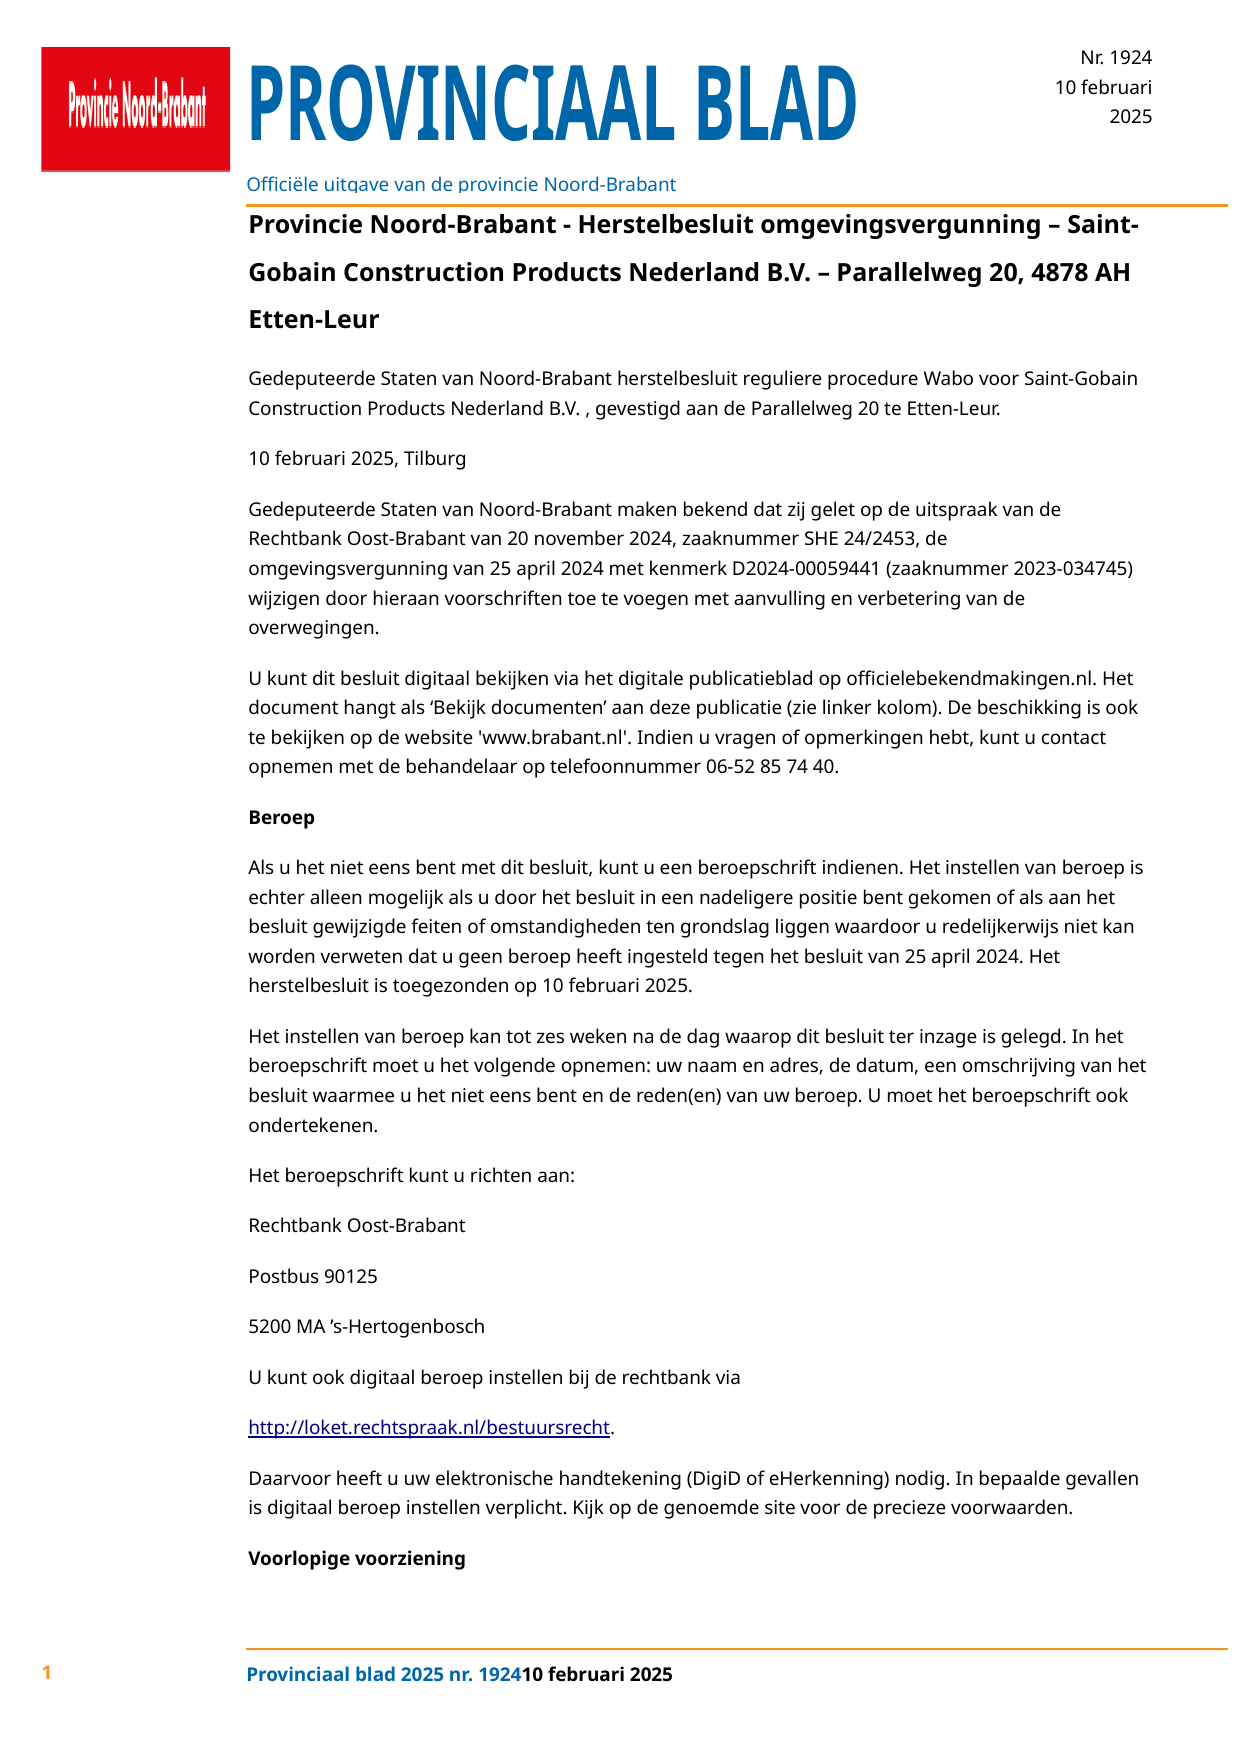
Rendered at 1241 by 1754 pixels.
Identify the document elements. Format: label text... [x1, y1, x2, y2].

text 10 februari 2025, Tilburg [248, 446, 1152, 471]
text Gedeputeerde Staten van Noord-Brabant herstelbesluit reguliere procedure Wabo voor Saint-Gobain Construction Products Nederland B.V. , gevestigd aan de Parallelweg 20 te Etten-Leur. [248, 366, 1152, 421]
text Rechtbank Oost-Brabant [248, 1213, 1152, 1238]
text Daarvoor heeft u uw elektronische handtekening (DigiD of eHerkenning) nodig. In bepaalde gevallen is digitaal beroep instellen verplicht. Kijk op de genoemde site voor de precieze voorwaarden. [248, 1465, 1152, 1520]
text U kunt dit besluit digitaal bekijken via het digitale publicatieblad op officielebekendmakingen.nl. Het document hangt als ‘Bekijk documenten’ aan deze publicatie (zie linker kolom). De beschikking is ook te bekijken op de website 'www.brabant.nl'. Indien u vragen of opmerkingen hebt, kunt u contact opnemen met de behandelaar op telefoonnummer 06-52 85 74 40. [248, 665, 1152, 779]
text 5200 MA ’s-Hertogenbosch [248, 1313, 1152, 1339]
text Voorlopige voorziening [248, 1545, 1152, 1570]
text Het beroepschrift kunt u richten aan: [248, 1162, 1152, 1188]
text Beroep [248, 804, 1152, 829]
text Postbus 90125 [248, 1263, 1152, 1289]
text Gedeputeerde Staten van Noord-Brabant maken bekend dat zij gelet op de uitspraak van de Rechtbank Oost-Brabant van 20 november 2024, zaaknummer SHE 24/2453, de omgevingsvergunning van 25 april 2024 met kenmerk D2024-00059441 (zaaknummer 2023-034745) wijzigen door hieraan voorschriften toe te voegen met aanvulling en verbetering van de overwegingen. [248, 496, 1152, 640]
text U kunt ook digitaal beroep instellen bij de rechtbank via [248, 1364, 1152, 1389]
text http://loket.rechtspraak.nl/bestuursrecht. [248, 1414, 1152, 1440]
text Provincie Noord-Brabant - Herstelbesluit omgevingsvergunning – Saint-Gobain Construction Products Nederland B.V. – Parallelweg 20, 4878 AH Etten-Leur [248, 207, 1152, 336]
text Het instellen van beroep kan tot zes weken na de dag waarop dit besluit ter inzage is gelegd. In het beroepschrift moet u het volgende opnemen: uw naam en adres, de datum, een omschrijving van het besluit waarmee u het niet eens bent en de reden(en) van uw beroep. U moet het beroepschrift ook ondertekenen. [248, 1023, 1152, 1137]
text Als u het niet eens bent met dit besluit, kunt u een beroepschrift indienen. Het instellen van beroep is echter alleen mogelijk als u door het besluit in een nadeligere positie bent gekomen of als aan het besluit gewijzigde feiten of omstandigheden ten grondslag liggen waardoor u redelijkerwijs niet kan worden verweten dat u geen beroep heeft ingesteld tegen het besluit van 25 april 2024. Het herstelbesluit is toegezonden op 10 februari 2025. [248, 854, 1152, 998]
picture [41, 47, 231, 172]
